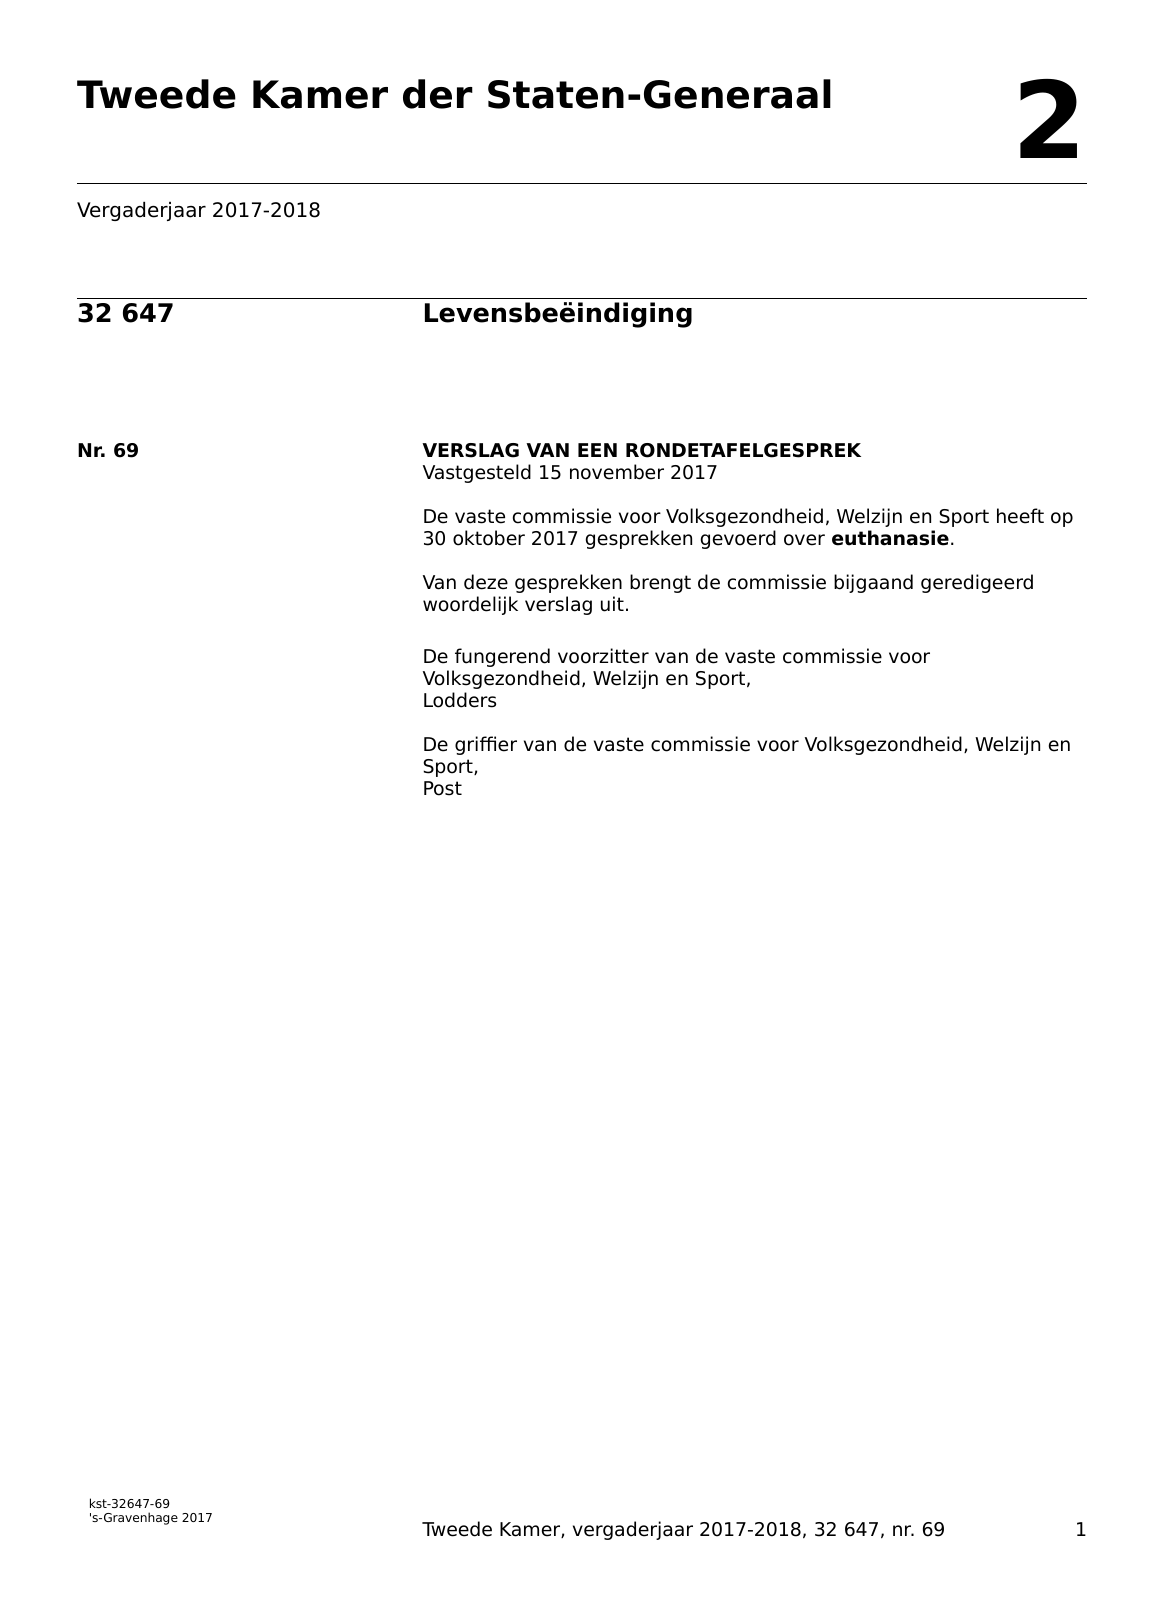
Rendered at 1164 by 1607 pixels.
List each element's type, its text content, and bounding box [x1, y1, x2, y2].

table_header 2 [886, 59, 1087, 183]
text 's-Gravenhage 2017 [88, 1511, 323, 1525]
subtitle Nr. 69 VERSLAG VAN EEN RONDETAFELGESPREK [77, 440, 1087, 462]
table_header Tweede Kamer der Staten-Generaal [77, 59, 886, 183]
text Vastgesteld 15 november 2017 [422, 462, 1087, 484]
subtitle 32 647 Levensbeëindiging [77, 299, 1087, 329]
text Van deze gesprekken brengt de commissie bijgaand geredigeerd woordelijk verslag uit. [422, 572, 1087, 616]
text De griffier van de vaste commissie voor Volksgezondheid, Welzijn en Sport, Post [422, 734, 1087, 800]
text De vaste commissie voor Volksgezondheid, Welzijn en Sport heeft op 30 oktober 2017 gesprekken gevoerd over euthanasie. [422, 506, 1087, 550]
table_cell Vergaderjaar 2017-2018 [77, 184, 1087, 298]
text De fungerend voorzitter van de vaste commissie voor Volksgezondheid, Welzijn en Sport, Lodders [422, 646, 1087, 712]
text kst-32647-69 [88, 1497, 323, 1511]
